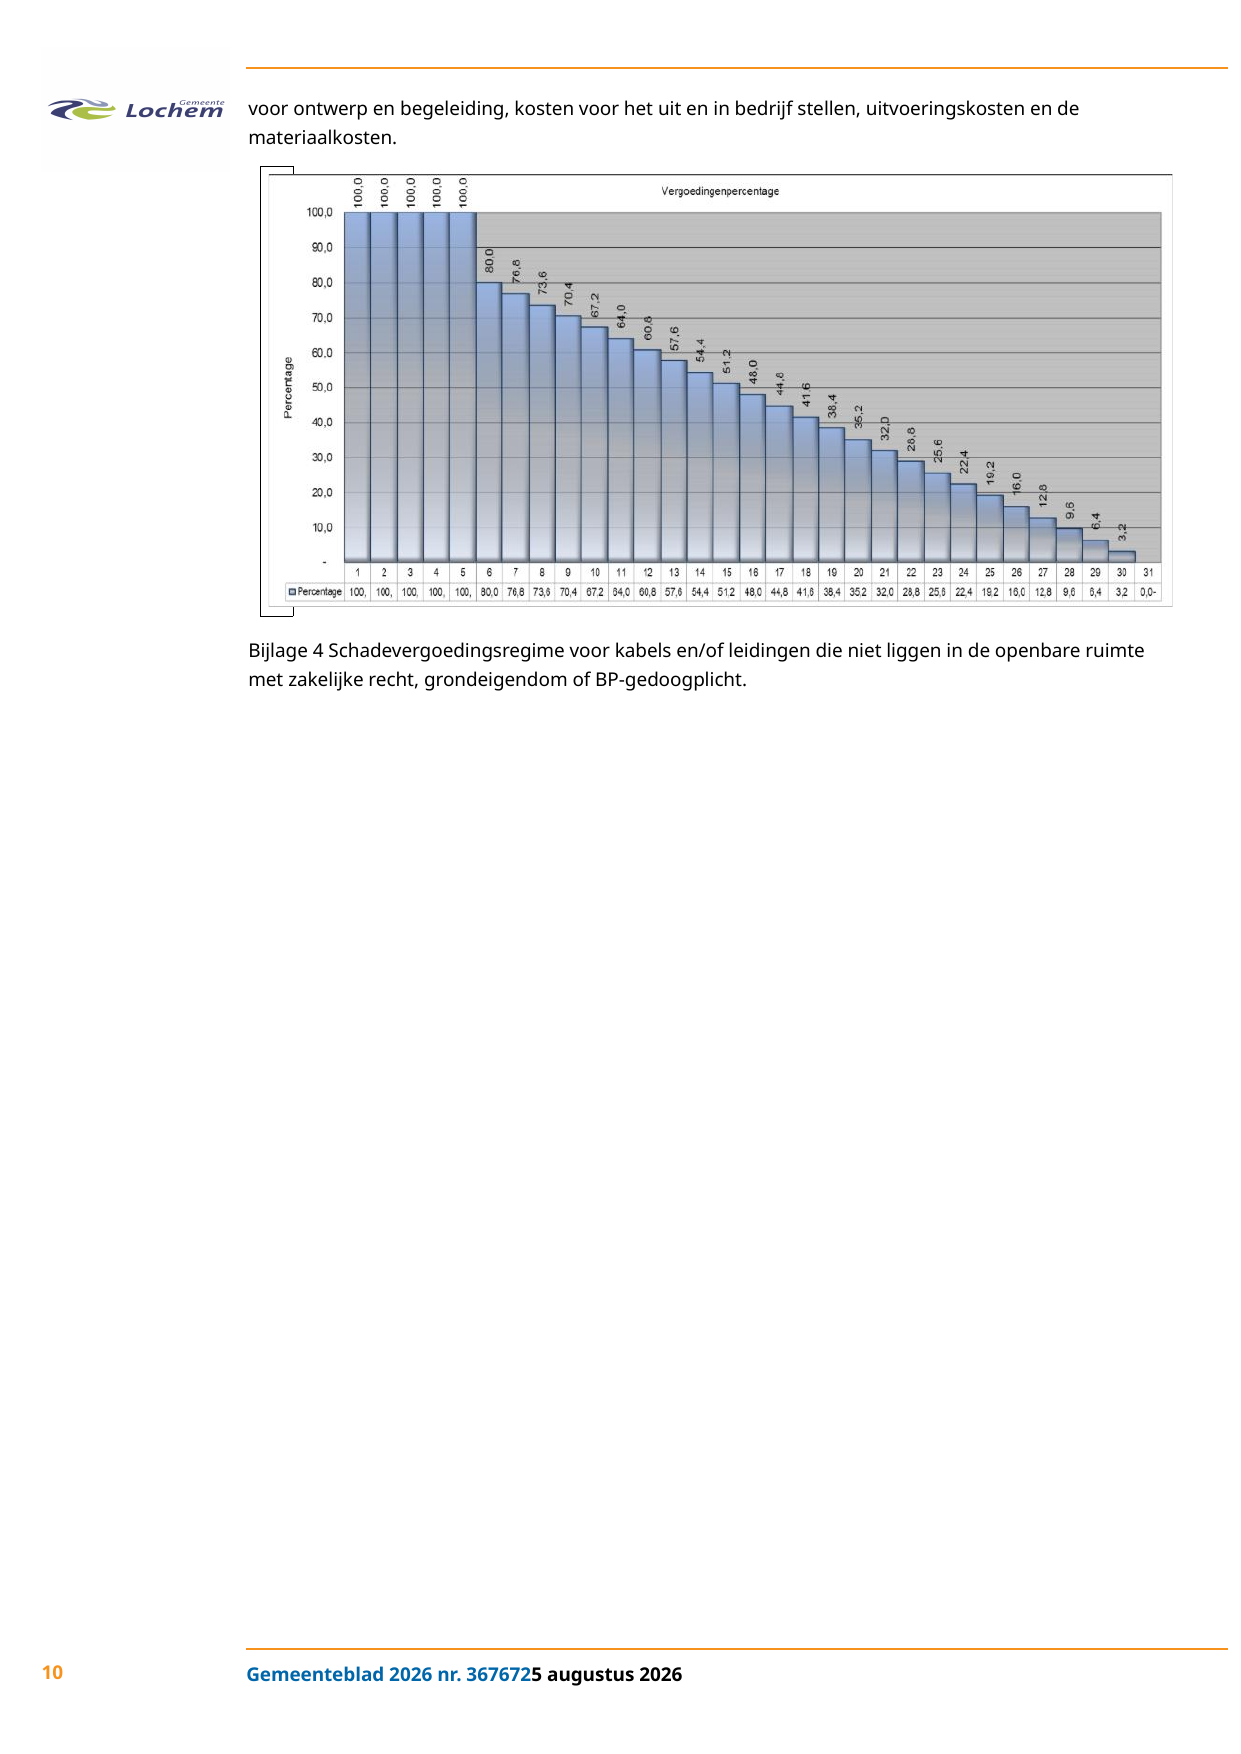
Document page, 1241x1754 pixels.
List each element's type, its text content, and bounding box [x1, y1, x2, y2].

picture [41, 47, 231, 172]
text voor ontwerp en begeleiding, kosten voor het uit en in bedrijf stellen, uitvoeringskosten en de materiaalkosten. [248, 95, 1152, 150]
text Bijlage 4 Schadevergoedingsregime voor kabels en/of leidingen die niet liggen in de openbare ruimte met zakelijke recht, grondeigendom of BP-gedoogplicht. [248, 637, 1152, 692]
picture [268, 174, 1173, 607]
